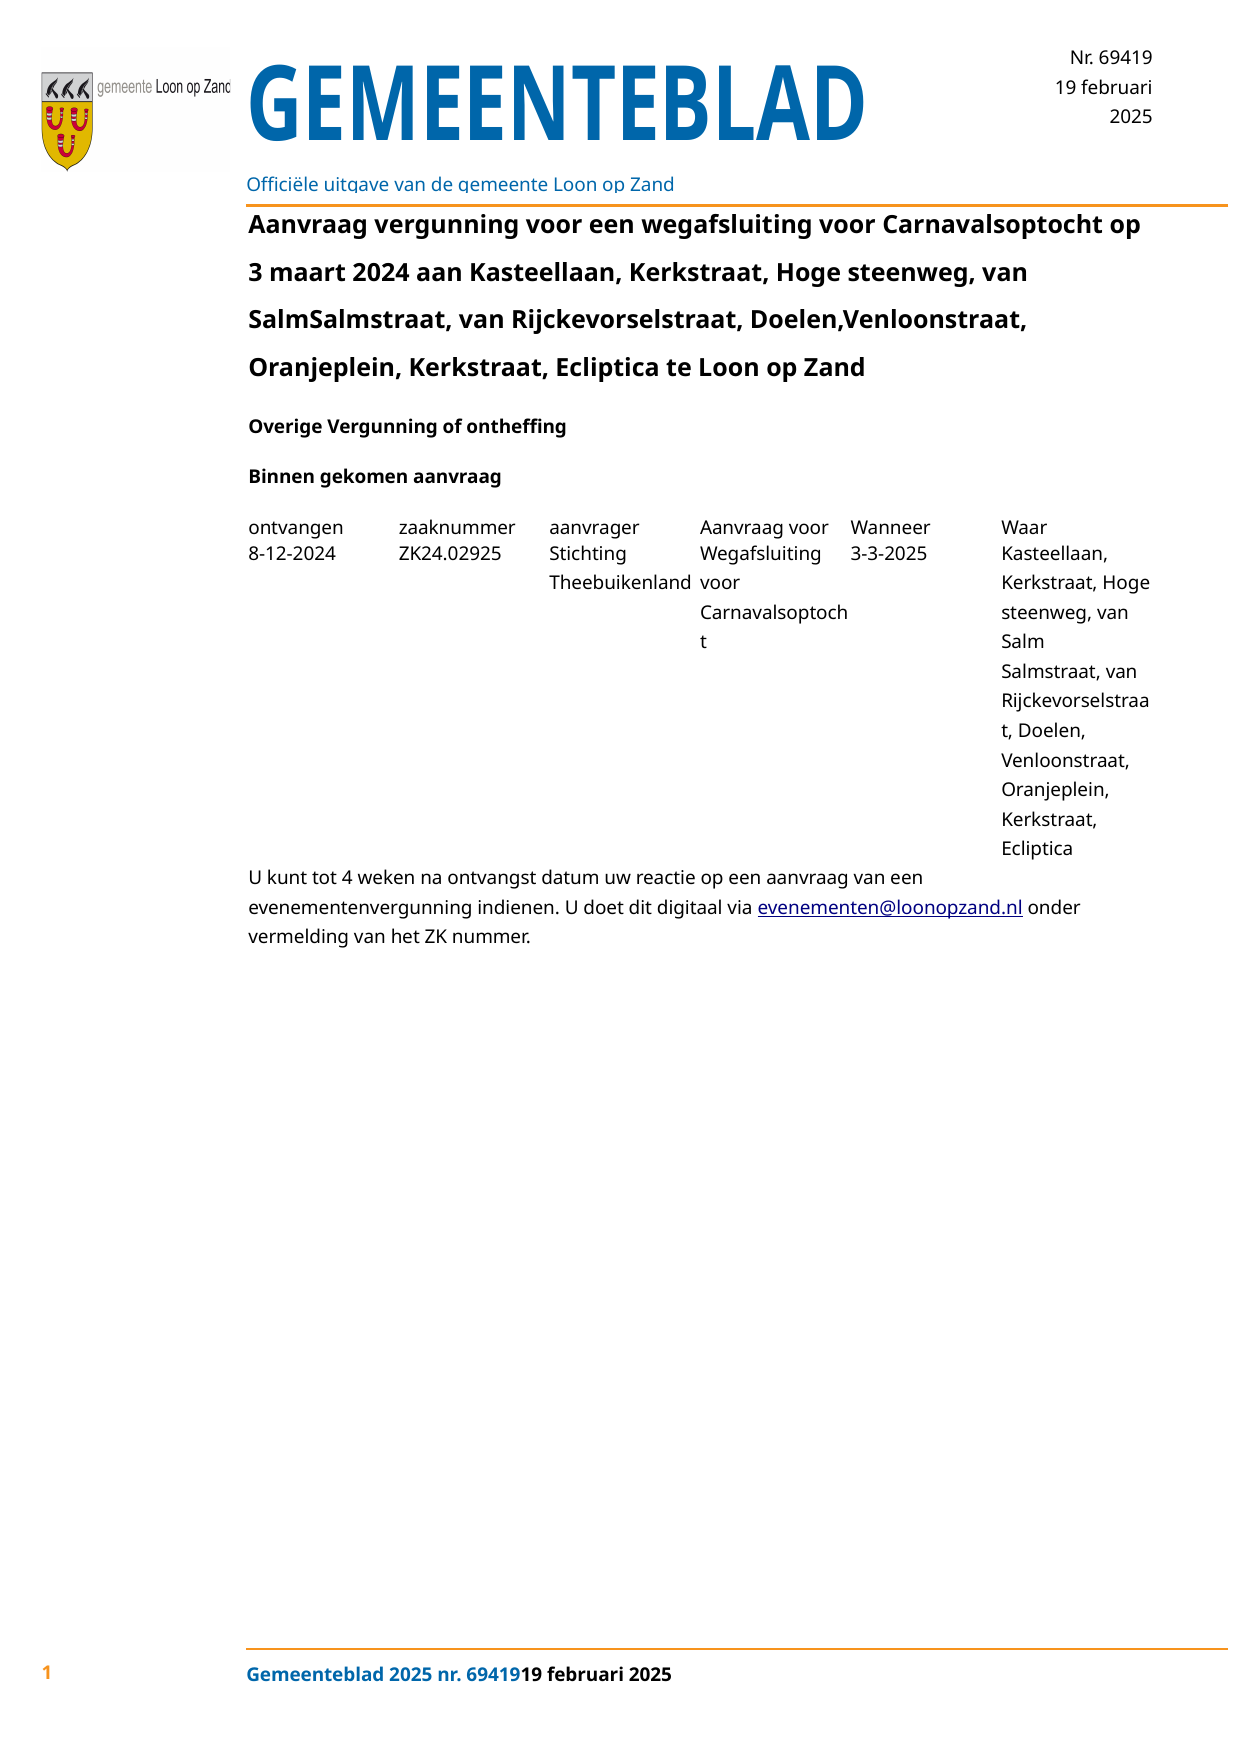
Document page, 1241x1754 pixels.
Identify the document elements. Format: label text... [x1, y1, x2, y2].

text Binnen gekomen aanvraag [248, 463, 1152, 489]
table_header Wanneer [850, 514, 1001, 540]
text U kunt tot 4 weken na ontvangst datum uw reactie op een aanvraag van een evenementenvergunning indienen. U doet dit digitaal via evenementen@loonopzand.nl onder vermelding van het ZK nummer. [248, 864, 1152, 949]
table_header Aanvraag voor [700, 514, 850, 540]
table_cell Kasteellaan, Kerkstraat, Hoge steenweg, van Salm Salmstraat, van Rijckevorselstraat, Doelen, Venloonstraat, Oranjeplein, Kerkstraat, Ecliptica [1001, 540, 1152, 861]
text Aanvraag vergunning voor een wegafsluiting voor Carnavalsoptocht op 3 maart 2024 aan Kasteellaan, Kerkstraat, Hoge steenweg, van SalmSalmstraat, van Rijckevorselstraat, Doelen,Venloonstraat, Oranjeplein, Kerkstraat, Ecliptica te Loon op Zand [248, 207, 1152, 384]
text Overige Vergunning of ontheffing [248, 413, 1152, 439]
table_header aanvrager [549, 514, 700, 540]
table_cell 3-3-2025 [850, 540, 1001, 861]
table_header ontvangen [248, 514, 398, 540]
picture [41, 47, 231, 172]
table_cell ZK24.02925 [399, 540, 549, 861]
table_cell 8-12-2024 [248, 540, 398, 861]
table_header Waar [1001, 514, 1152, 540]
table_header zaaknummer [399, 514, 549, 540]
table_cell Wegafsluiting voor Carnavalsoptocht [700, 540, 850, 861]
table_cell Stichting Theebuikenland [549, 540, 700, 861]
